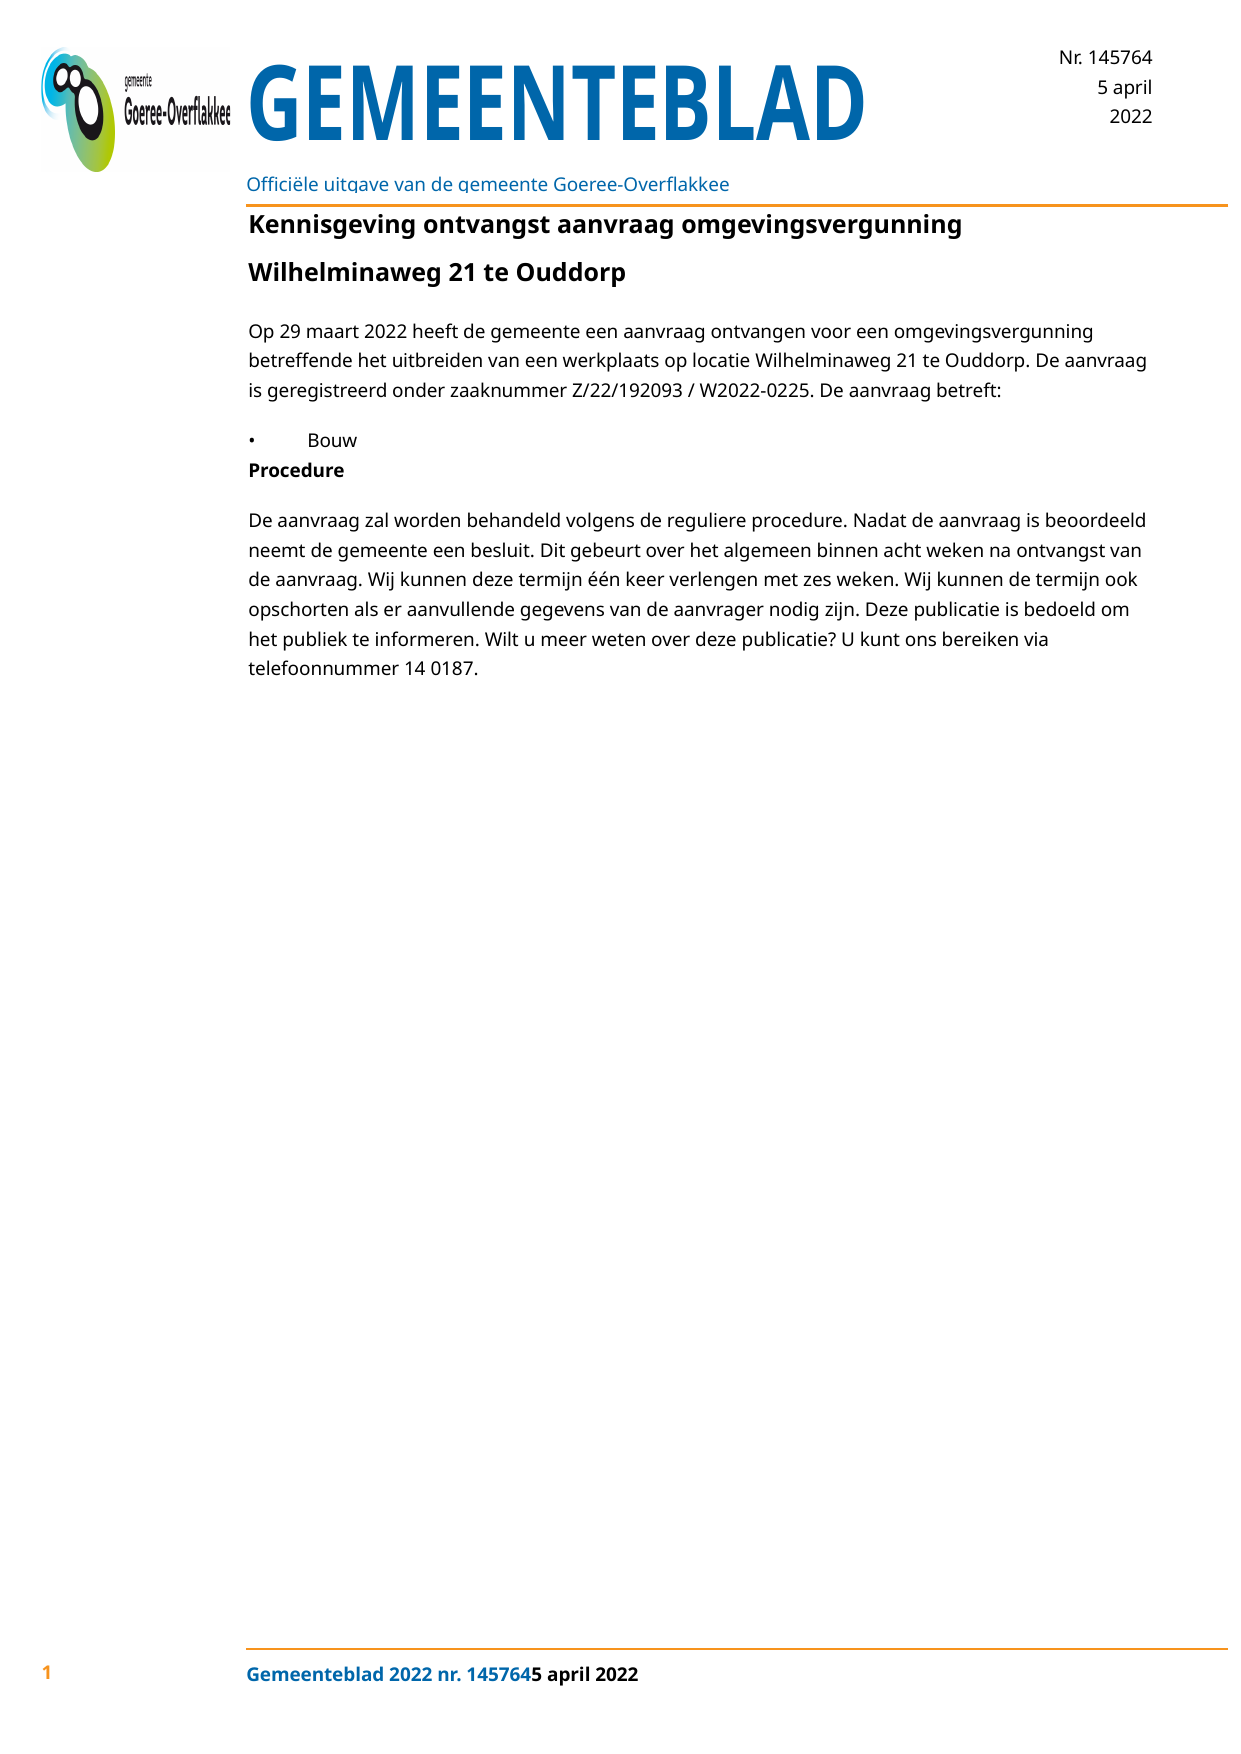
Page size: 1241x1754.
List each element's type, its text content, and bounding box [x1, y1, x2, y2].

text Kennisgeving ontvangst aanvraag omgevingsvergunning Wilhelminaweg 21 te Ouddorp [248, 207, 1152, 288]
list Bouw [248, 427, 1152, 453]
picture [41, 47, 231, 172]
text De aanvraag zal worden behandeld volgens de reguliere procedure. Nadat de aanvraag is beoordeeld neemt de gemeente een besluit. Dit gebeurt over het algemeen binnen acht weken na ontvangst van de aanvraag. Wij kunnen deze termijn één keer verlengen met zes weken. Wij kunnen de termijn ook opschorten als er aanvullende gegevens van de aanvrager nodig zijn. Deze publicatie is bedoeld om het publiek te informeren. Wilt u meer weten over deze publicatie? U kunt ons bereiken via telefoonnummer 14 0187. [248, 507, 1152, 681]
text Op 29 maart 2022 heeft de gemeente een aanvraag ontvangen voor een omgevingsvergunning betreffende het uitbreiden van een werkplaats op locatie Wilhelminaweg 21 te Ouddorp. De aanvraag is geregistreerd onder zaaknummer Z/22/192093 / W2022-0225. De aanvraag betreft: [248, 318, 1152, 403]
text Procedure [248, 457, 1152, 483]
